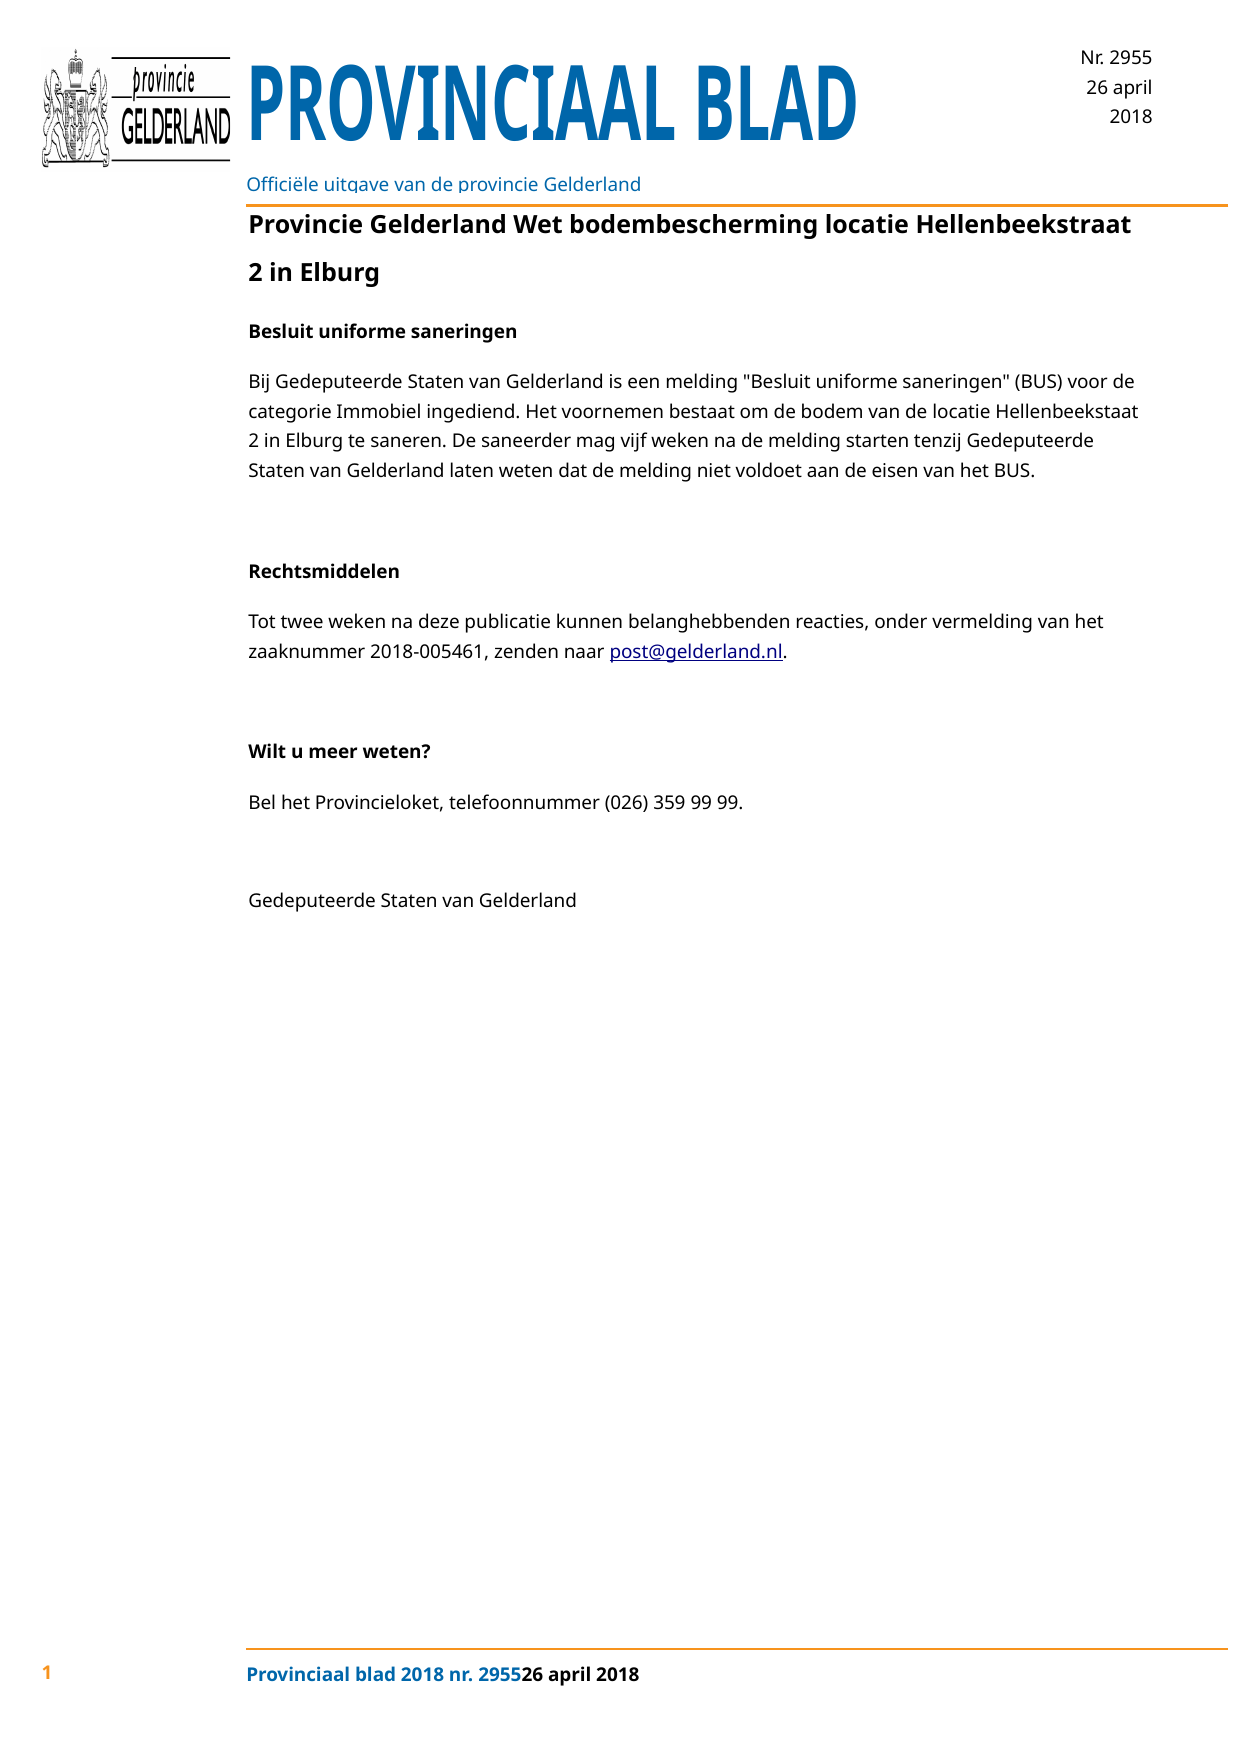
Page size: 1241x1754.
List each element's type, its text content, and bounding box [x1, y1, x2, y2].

text Wilt u meer weten? [248, 739, 1152, 764]
text Bij Gedeputeerde Staten van Gelderland is een melding "Besluit uniforme saneringen" (BUS) voor de categorie Immobiel ingediend. Het voornemen bestaat om de bodem van de locatie Hellenbeekstaat 2 in Elburg te saneren. De saneerder mag vijf weken na de melding starten tenzij Gedeputeerde Staten van Gelderland laten weten dat de melding niet voldoet aan de eisen van het BUS. [248, 368, 1152, 483]
text Rechtsmiddelen [248, 558, 1152, 584]
text Besluit uniforme saneringen [248, 318, 1152, 344]
text Tot twee weken na deze publicatie kunnen belanghebbenden reacties, onder vermelding van het zaaknummer 2018-005461, zenden naar post@gelderland.nl. [248, 608, 1152, 664]
text Gedeputeerde Staten van Gelderland [248, 887, 1152, 913]
text Provincie Gelderland Wet bodembescherming locatie Hellenbeekstraat 2 in Elburg [248, 207, 1152, 288]
picture [41, 47, 231, 172]
text Bel het Provincieloket, telefoonnummer (026) 359 99 99. [248, 789, 1152, 815]
